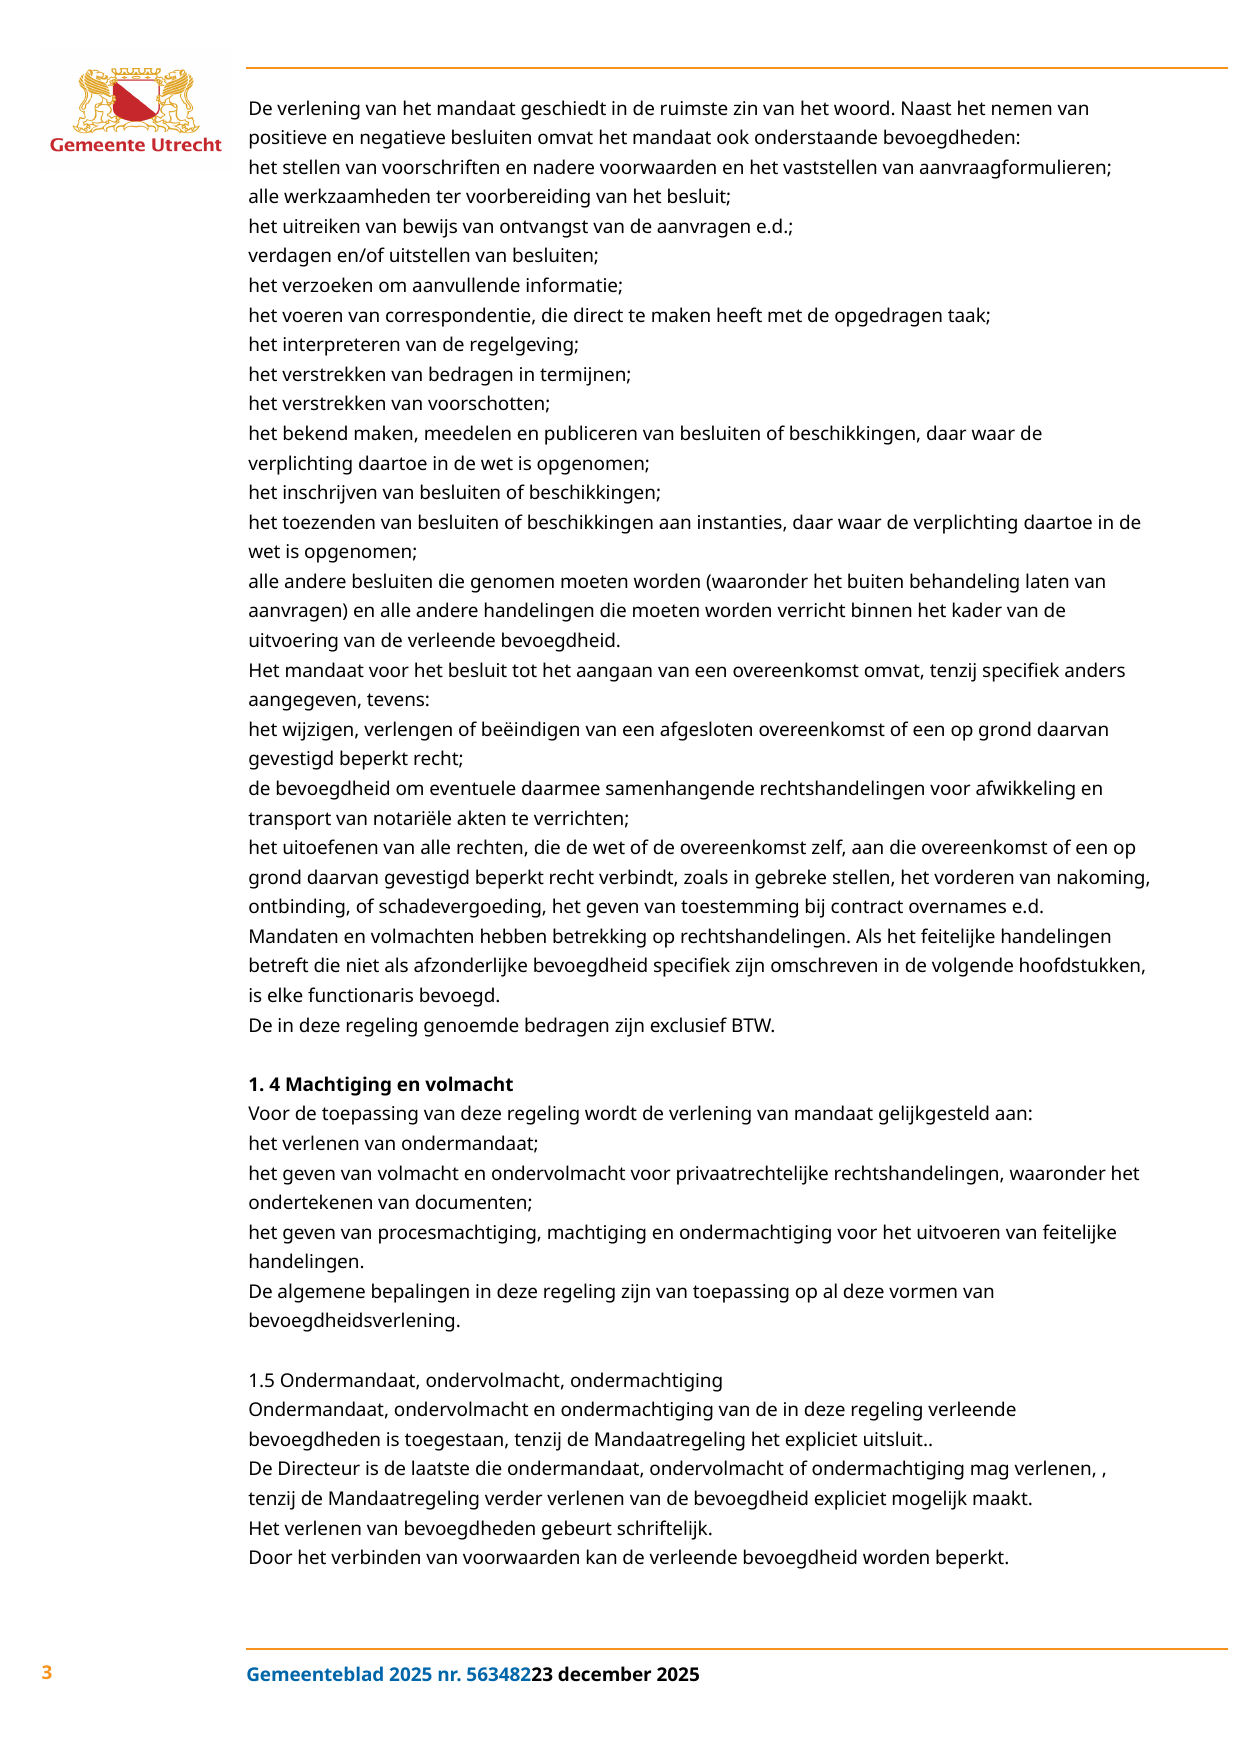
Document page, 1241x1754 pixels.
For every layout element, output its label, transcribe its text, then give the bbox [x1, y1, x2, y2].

text het verstrekken van voorschotten; [248, 391, 1152, 416]
text het interpreteren van de regelgeving; [248, 331, 1152, 357]
text het verstrekken van bedragen in termijnen; [248, 361, 1152, 387]
text het inschrijven van besluiten of beschikkingen; [248, 479, 1152, 505]
text De Directeur is de laatste die ondermandaat, ondervolmacht of ondermachtiging mag verlenen, , tenzij de Mandaatregeling verder verlenen van de bevoegdheid expliciet mogelijk maakt. [248, 1456, 1152, 1511]
text Mandaten en volmachten hebben betrekking op rechtshandelingen. Als het feitelijke handelingen betreft die niet als afzonderlijke bevoegdheid specifiek zijn omschreven in de volgende hoofdstukken, is elke functionaris bevoegd. [248, 923, 1152, 1008]
text Voor de toepassing van deze regeling wordt de verlening van mandaat gelijkgesteld aan: [248, 1101, 1152, 1126]
text het uitreiken van bewijs van ontvangst van de aanvragen e.d.; [248, 213, 1152, 239]
text het geven van volmacht en ondervolmacht voor privaatrechtelijke rechtshandelingen, waaronder het ondertekenen van documenten; [248, 1160, 1152, 1215]
text het verzoeken om aanvullende informatie; [248, 272, 1152, 298]
text het uitoefenen van alle rechten, die de wet of de overeenkomst zelf, aan die overeenkomst of een op grond daarvan gevestigd beperkt recht verbindt, zoals in gebreke stellen, het vorderen van nakoming, ontbinding, of schadevergoeding, het geven van toestemming bij contract overnames e.d. [248, 834, 1152, 919]
text het wijzigen, verlengen of beëindigen van een afgesloten overeenkomst of een op grond daarvan gevestigd beperkt recht; [248, 716, 1152, 771]
text het voeren van correspondentie, die direct te maken heeft met de opgedragen taak; [248, 302, 1152, 328]
text het toezenden van besluiten of beschikkingen aan instanties, daar waar de verplichting daartoe in de wet is opgenomen; [248, 509, 1152, 564]
text verdagen en/of uitstellen van besluiten; [248, 243, 1152, 268]
text alle andere besluiten die genomen moeten worden (waaronder het buiten behandeling laten van aanvragen) en alle andere handelingen die moeten worden verricht binnen het kader van de uitvoering van de verleende bevoegdheid. [248, 568, 1152, 653]
text Het verlenen van bevoegdheden gebeurt schriftelijk. [248, 1515, 1152, 1541]
text alle werkzaamheden ter voorbereiding van het besluit; [248, 183, 1152, 209]
text De in deze regeling genoemde bedragen zijn exclusief BTW. [248, 1012, 1152, 1038]
text Ondermandaat, ondervolmacht en ondermachtiging van de in deze regeling verleende bevoegdheden is toegestaan, tenzij de Mandaatregeling het expliciet uitsluit.. [248, 1396, 1152, 1452]
text De verlening van het mandaat geschiedt in de ruimste zin van het woord. Naast het nemen van positieve en negatieve besluiten omvat het mandaat ook onderstaande bevoegdheden: [248, 95, 1152, 150]
text 1.5 Ondermandaat, ondervolmacht, ondermachtiging [248, 1367, 1152, 1393]
text Het mandaat voor het besluit tot het aangaan van een overeenkomst omvat, tenzij specifiek anders aangegeven, tevens: [248, 657, 1152, 712]
text het stellen van voorschriften en nadere voorwaarden en het vaststellen van aanvraagformulieren; [248, 154, 1152, 180]
text De algemene bepalingen in deze regeling zijn van toepassing op al deze vormen van bevoegdheidsverlening. [248, 1278, 1152, 1333]
picture [41, 47, 231, 172]
text het bekend maken, meedelen en publiceren van besluiten of beschikkingen, daar waar de verplichting daartoe in de wet is opgenomen; [248, 420, 1152, 476]
text het verlenen van ondermandaat; [248, 1130, 1152, 1156]
text Door het verbinden van voorwaarden kan de verleende bevoegdheid worden beperkt. [248, 1544, 1152, 1570]
text de bevoegdheid om eventuele daarmee samenhangende rechtshandelingen voor afwikkeling en transport van notariële akten te verrichten; [248, 775, 1152, 831]
text 1. 4 Machtiging en volmacht [248, 1071, 1152, 1097]
text het geven van procesmachtiging, machtiging en ondermachtiging voor het uitvoeren van feitelijke handelingen. [248, 1219, 1152, 1274]
